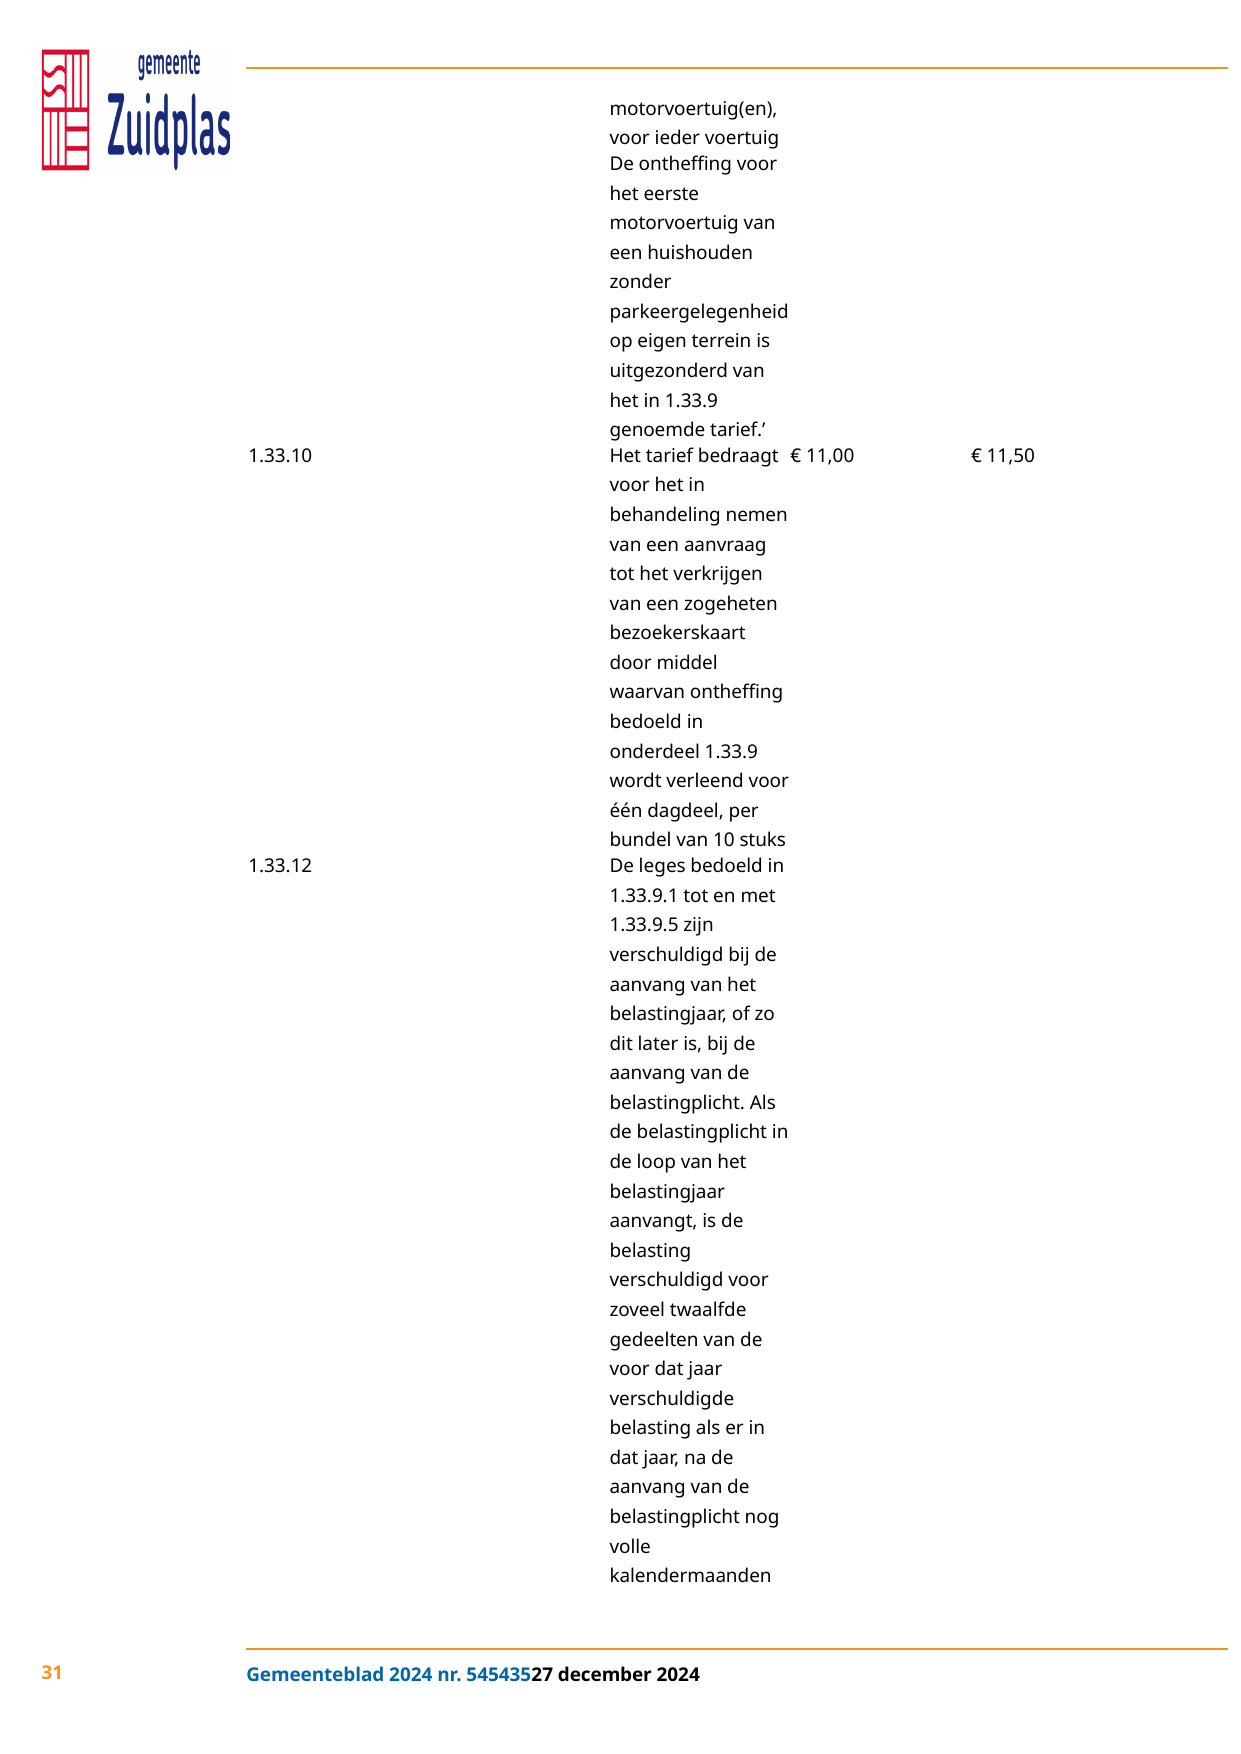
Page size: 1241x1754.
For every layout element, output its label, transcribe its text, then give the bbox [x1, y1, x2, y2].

table_cell € 11,50 [971, 442, 1152, 852]
table_cell [248, 95, 429, 150]
table_cell De leges bedoeld in 1.33.9.1 tot en met 1.33.9.5 zijn verschuldigd bij de aanvang van het belastingjaar, of zo dit later is, bij de aanvang van de belastingplicht. Als de belastingplicht in de loop van het belastingjaar aanvangt, is de belasting verschuldigd voor zoveel twaalfde gedeelten van de voor dat jaar verschuldigde belasting als er in dat jaar, na de aanvang van de belastingplicht nog volle kalendermaanden [609, 853, 790, 1588]
table_cell 1.33.10 [248, 442, 429, 852]
table_cell € 11,00 [790, 442, 971, 852]
table_cell [248, 150, 429, 442]
picture [41, 47, 231, 172]
table_cell Het tarief bedraagt voor het in behandeling nemen van een aanvraag tot het verkrijgen van een zogeheten bezoekerskaart door middel waarvan ontheffing bedoeld in onderdeel 1.33.9 wordt verleend voor één dagdeel, per bundel van 10 stuks [609, 442, 790, 852]
table_cell [971, 95, 1152, 150]
table_cell [790, 150, 971, 442]
table_cell De ontheffing voor het eerste motorvoertuig van een huishouden zonder parkeergelegenheid op eigen terrein is uitgezonderd van het in 1.33.9 genoemde tarief.’ [609, 150, 790, 442]
table_cell [971, 853, 1152, 1588]
table_cell motorvoertuig(en), voor ieder voertuig [609, 95, 790, 150]
table_cell [429, 853, 609, 1588]
table_cell [790, 95, 971, 150]
table_cell [429, 442, 609, 852]
table_cell [429, 95, 609, 150]
table_cell [429, 150, 609, 442]
table_cell [971, 150, 1152, 442]
table_cell [790, 853, 971, 1588]
table_cell 1.33.12 [248, 853, 429, 1588]
